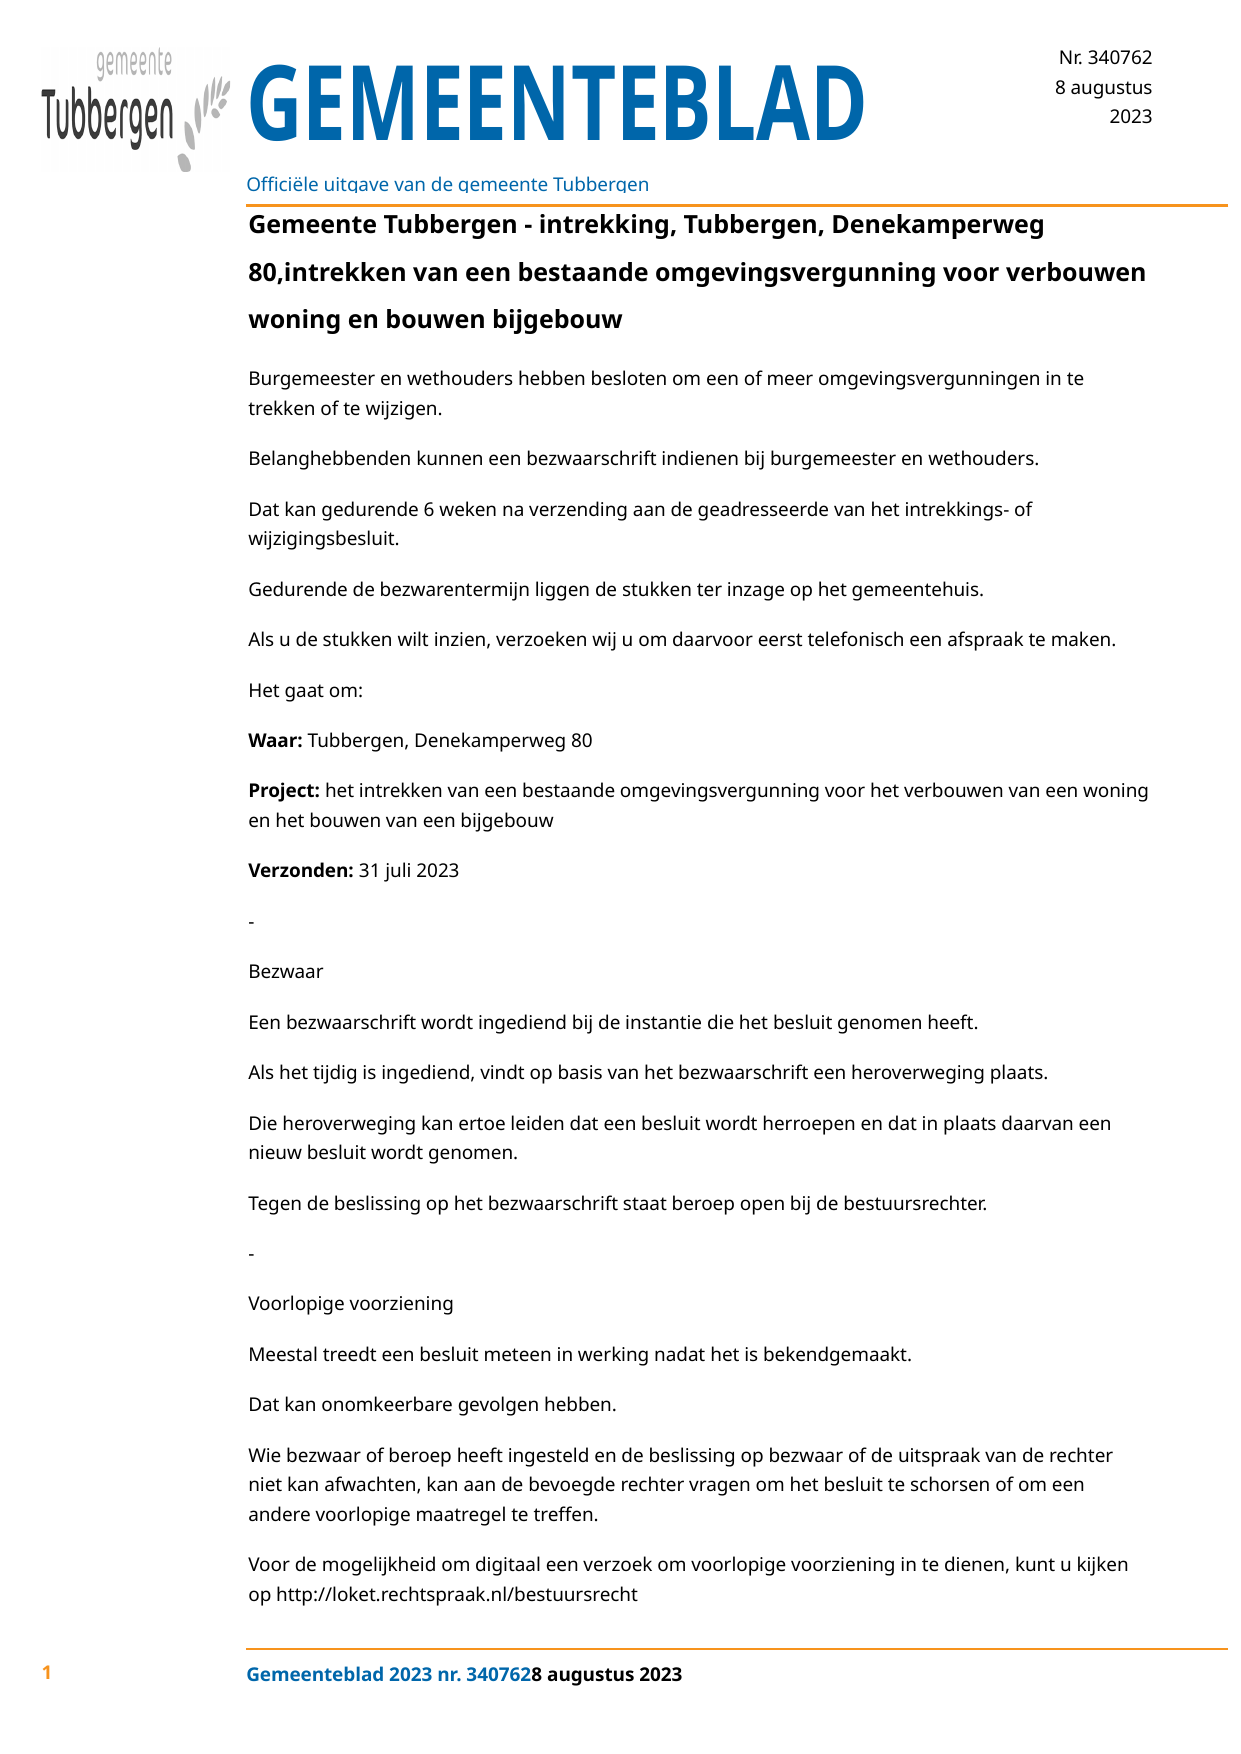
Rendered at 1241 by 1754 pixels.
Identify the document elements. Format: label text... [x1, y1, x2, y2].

text Project: het intrekken van een bestaande omgevingsvergunning voor het verbouwen van een woning en het bouwen van een bijgebouw [248, 778, 1152, 833]
text Een bezwaarschrift wordt ingediend bij de instantie die het besluit genomen heeft. [248, 1009, 1152, 1034]
text Dat kan gedurende 6 weken na verzending aan de geadresseerde van het intrekkings- of wijzigingsbesluit. [248, 496, 1152, 551]
text Burgemeester en wethouders hebben besloten om een of meer omgevingsvergunningen in te trekken of te wijzigen. [248, 366, 1152, 421]
text Dat kan onomkeerbare gevolgen hebben. [248, 1391, 1152, 1417]
text Voorlopige voorziening [248, 1291, 1152, 1316]
text Voor de mogelijkheid om digitaal een verzoek om voorlopige voorziening in te dienen, kunt u kijken op http://loket.rechtspraak.nl/bestuursrecht [248, 1551, 1152, 1607]
text Belanghebbenden kunnen een bezwaarschrift indienen bij burgemeester en wethouders. [248, 446, 1152, 471]
text Gemeente Tubbergen - intrekking, Tubbergen, Denekamperweg 80,intrekken van een bestaande omgevingsvergunning voor verbouwen woning en bouwen bijgebouw [248, 207, 1152, 336]
text Bezwaar [248, 958, 1152, 984]
text Verzonden: 31 juli 2023 [248, 858, 1152, 883]
text Als u de stukken wilt inzien, verzoeken wij u om daarvoor eerst telefonisch een afspraak te maken. [248, 626, 1152, 652]
text Wie bezwaar of beroep heeft ingesteld en de beslissing op bezwaar of de uitspraak van de rechter niet kan afwachten, kan aan de bevoegde rechter vragen om het besluit te schorsen of om een andere voorlopige maatregel te treffen. [248, 1442, 1152, 1527]
text Meestal treedt een besluit meteen in werking nadat het is bekendgemaakt. [248, 1341, 1152, 1367]
text Als het tijdig is ingediend, vindt op basis van het bezwaarschrift een heroverweging plaats. [248, 1059, 1152, 1085]
text Waar: Tubbergen, Denekamperweg 80 [248, 727, 1152, 753]
text Die heroverweging kan ertoe leiden dat een besluit wordt herroepen en dat in plaats daarvan een nieuw besluit wordt genomen. [248, 1110, 1152, 1165]
text Tegen de beslissing op het bezwaarschrift staat beroep open bij de bestuursrechter. [248, 1190, 1152, 1215]
text Gedurende de bezwarentermijn liggen de stukken ter inzage op het gemeentehuis. [248, 576, 1152, 602]
text Het gaat om: [248, 677, 1152, 702]
picture [41, 47, 231, 172]
text - [248, 908, 1152, 934]
text - [248, 1240, 1152, 1266]
